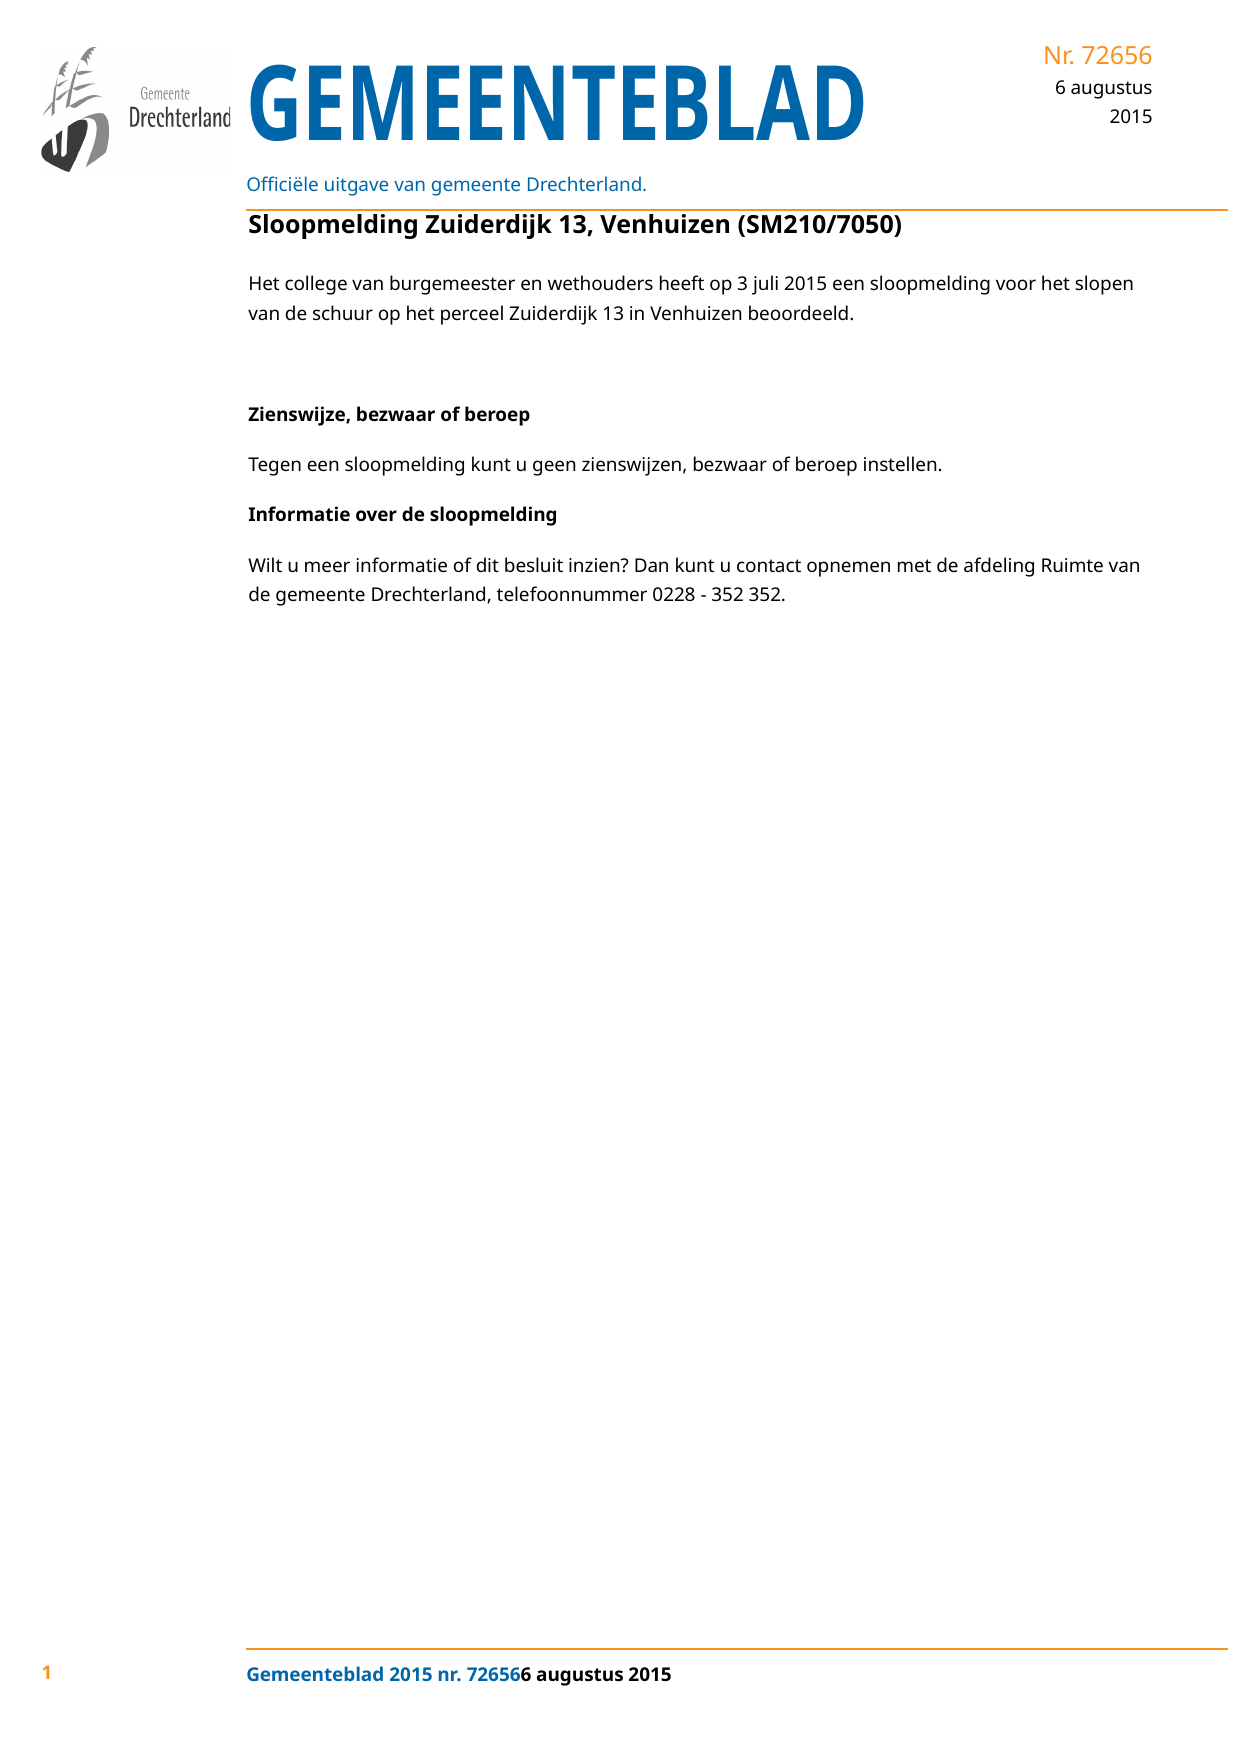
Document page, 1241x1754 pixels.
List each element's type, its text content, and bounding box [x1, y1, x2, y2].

text Zienswijze, bezwaar of beroep [248, 401, 1152, 426]
text Sloopmelding Zuiderdijk 13, Venhuizen (SM210/7050) [248, 211, 1152, 241]
picture [41, 47, 231, 172]
text Wilt u meer informatie of dit besluit inzien? Dan kunt u contact opnemen met de afdeling Ruimte van de gemeente Drechterland, telefoonnummer 0228 - 352 352. [248, 552, 1152, 607]
text Informatie over de sloopmelding [248, 502, 1152, 527]
text Tegen een sloopmelding kunt u geen zienswijzen, bezwaar of beroep instellen. [248, 451, 1152, 477]
text Het college van burgemeester en wethouders heeft op 3 juli 2015 een sloopmelding voor het slopen van de schuur op het perceel Zuiderdijk 13 in Venhuizen beoordeeld. [248, 270, 1152, 326]
